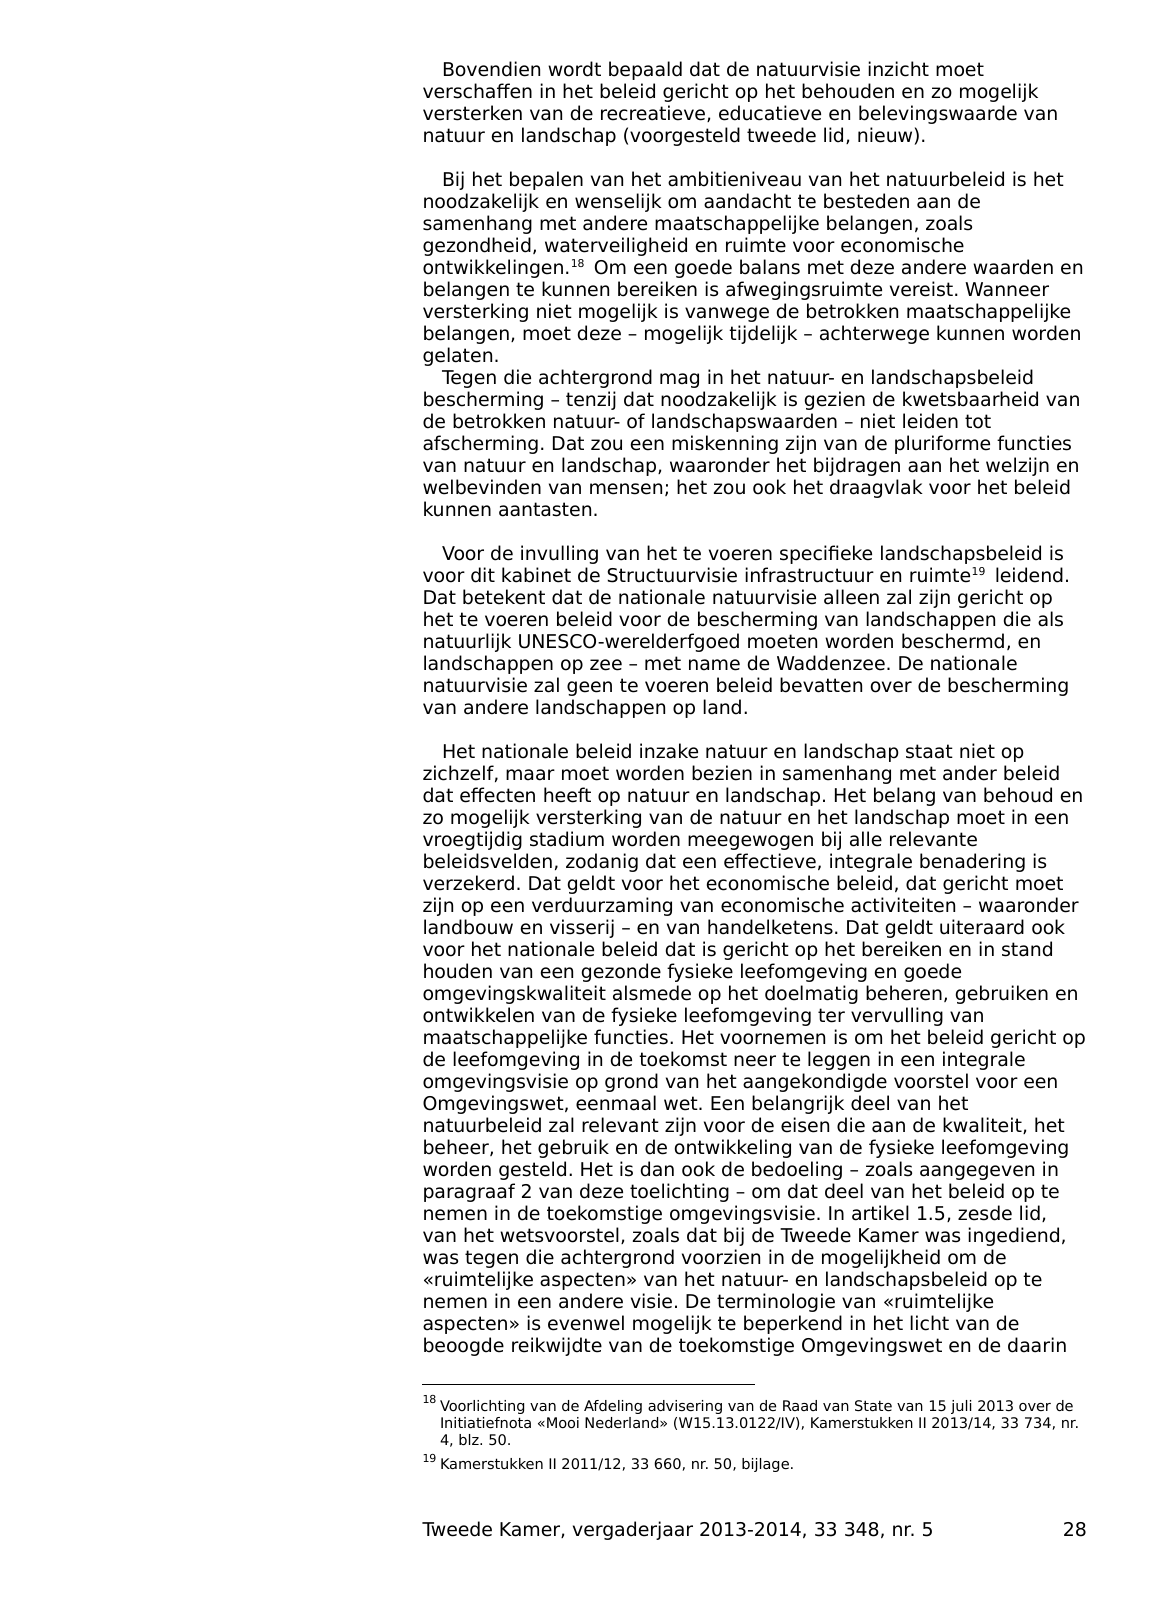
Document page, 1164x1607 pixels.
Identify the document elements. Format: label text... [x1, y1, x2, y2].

text Bovendien wordt bepaald dat de natuurvisie inzicht moet verschaffen in het beleid gericht op het behouden en zo mogelijk versterken van de recreatieve, educatieve en belevingswaarde van natuur en landschap (voorgesteld tweede lid, nieuw). [422, 59, 1087, 147]
text Voorlichting van de Afdeling advisering van de Raad van State van 15 juli 2013 over de Initiatiefnota «Mooi Nederland» (W15.13.0122/IV), Kamerstukken II 2013/14, 33 734, nr. 4, blz. 50. [422, 1393, 1087, 1449]
text Tegen die achtergrond mag in het natuur- en landschapsbeleid bescherming – tenzij dat noodzakelijk is gezien de kwetsbaarheid van de betrokken natuur- of landschapswaarden – niet leiden tot afscherming. Dat zou een miskenning zijn van de pluriforme functies van natuur en landschap, waaronder het bijdragen aan het welzijn en welbevinden van mensen; het zou ook het draagvlak voor het beleid kunnen aantasten. [422, 367, 1087, 521]
text Bij het bepalen van het ambitieniveau van het natuurbeleid is het noodzakelijk en wenselijk om aandacht te besteden aan de samenhang met andere maatschappelijke belangen, zoals gezondheid, waterveiligheid en ruimte voor economische ontwikkelingen. Om een goede balans met deze andere waarden en belangen te kunnen bereiken is afwegingsruimte vereist. Wanneer versterking niet mogelijk is vanwege de betrokken maatschappelijke belangen, moet deze – mogelijk tijdelijk – achterwege kunnen worden gelaten. [422, 169, 1087, 367]
text Kamerstukken II 2011/12, 33 660, nr. 50, bijlage. [422, 1452, 1087, 1474]
text Voor de invulling van het te voeren specifieke landschapsbeleid is voor dit kabinet de Structuurvisie infrastructuur en ruimte leidend. Dat betekent dat de nationale natuurvisie alleen zal zijn gericht op het te voeren beleid voor de bescherming van landschappen die als natuurlijk UNESCO-werelderfgoed moeten worden beschermd, en landschappen op zee – met name de Waddenzee. De nationale natuurvisie zal geen te voeren beleid bevatten over de bescherming van andere landschappen op land. [422, 543, 1087, 719]
text Het nationale beleid inzake natuur en landschap staat niet op zichzelf, maar moet worden bezien in samenhang met ander beleid dat effecten heeft op natuur en landschap. Het belang van behoud en zo mogelijk versterking van de natuur en het landschap moet in een vroegtijdig stadium worden meegewogen bij alle relevante beleidsvelden, zodanig dat een effectieve, integrale benadering is verzekerd. Dat geldt voor het economische beleid, dat gericht moet zijn op een verduurzaming van economische activiteiten – waaronder landbouw en visserij – en van handelketens. Dat geldt uiteraard ook voor het nationale beleid dat is gericht op het bereiken en in stand houden van een gezonde fysieke leefomgeving en goede omgevingskwaliteit alsmede op het doelmatig beheren, gebruiken en ontwikkelen van de fysieke leefomgeving ter vervulling van maatschappelijke functies. Het voornemen is om het beleid gericht op de leefomgeving in de toekomst neer te leggen in een integrale omgevingsvisie op grond van het aangekondigde voorstel voor een Omgevingswet, eenmaal wet. Een belangrijk deel van het natuurbeleid zal relevant zijn voor de eisen die aan de kwaliteit, het beheer, het gebruik en de ontwikkeling van de fysieke leefomgeving worden gesteld. Het is dan ook de bedoeling – zoals aangegeven in paragraaf 2 van deze toelichting – om dat deel van het beleid op te nemen in de toekomstige omgevingsvisie. In artikel 1.5, zesde lid, van het wetsvoorstel, zoals dat bij de Tweede Kamer was ingediend, was tegen die achtergrond voorzien in de mogelijkheid om de «ruimtelijke aspecten» van het natuur- en landschapsbeleid op te nemen in een andere visie. De terminologie van «ruimtelijke aspecten» is evenwel mogelijk te beperkend in het licht van de beoogde reikwijdte van de toekomstige Omgevingswet en de daarin [422, 741, 1087, 1356]
